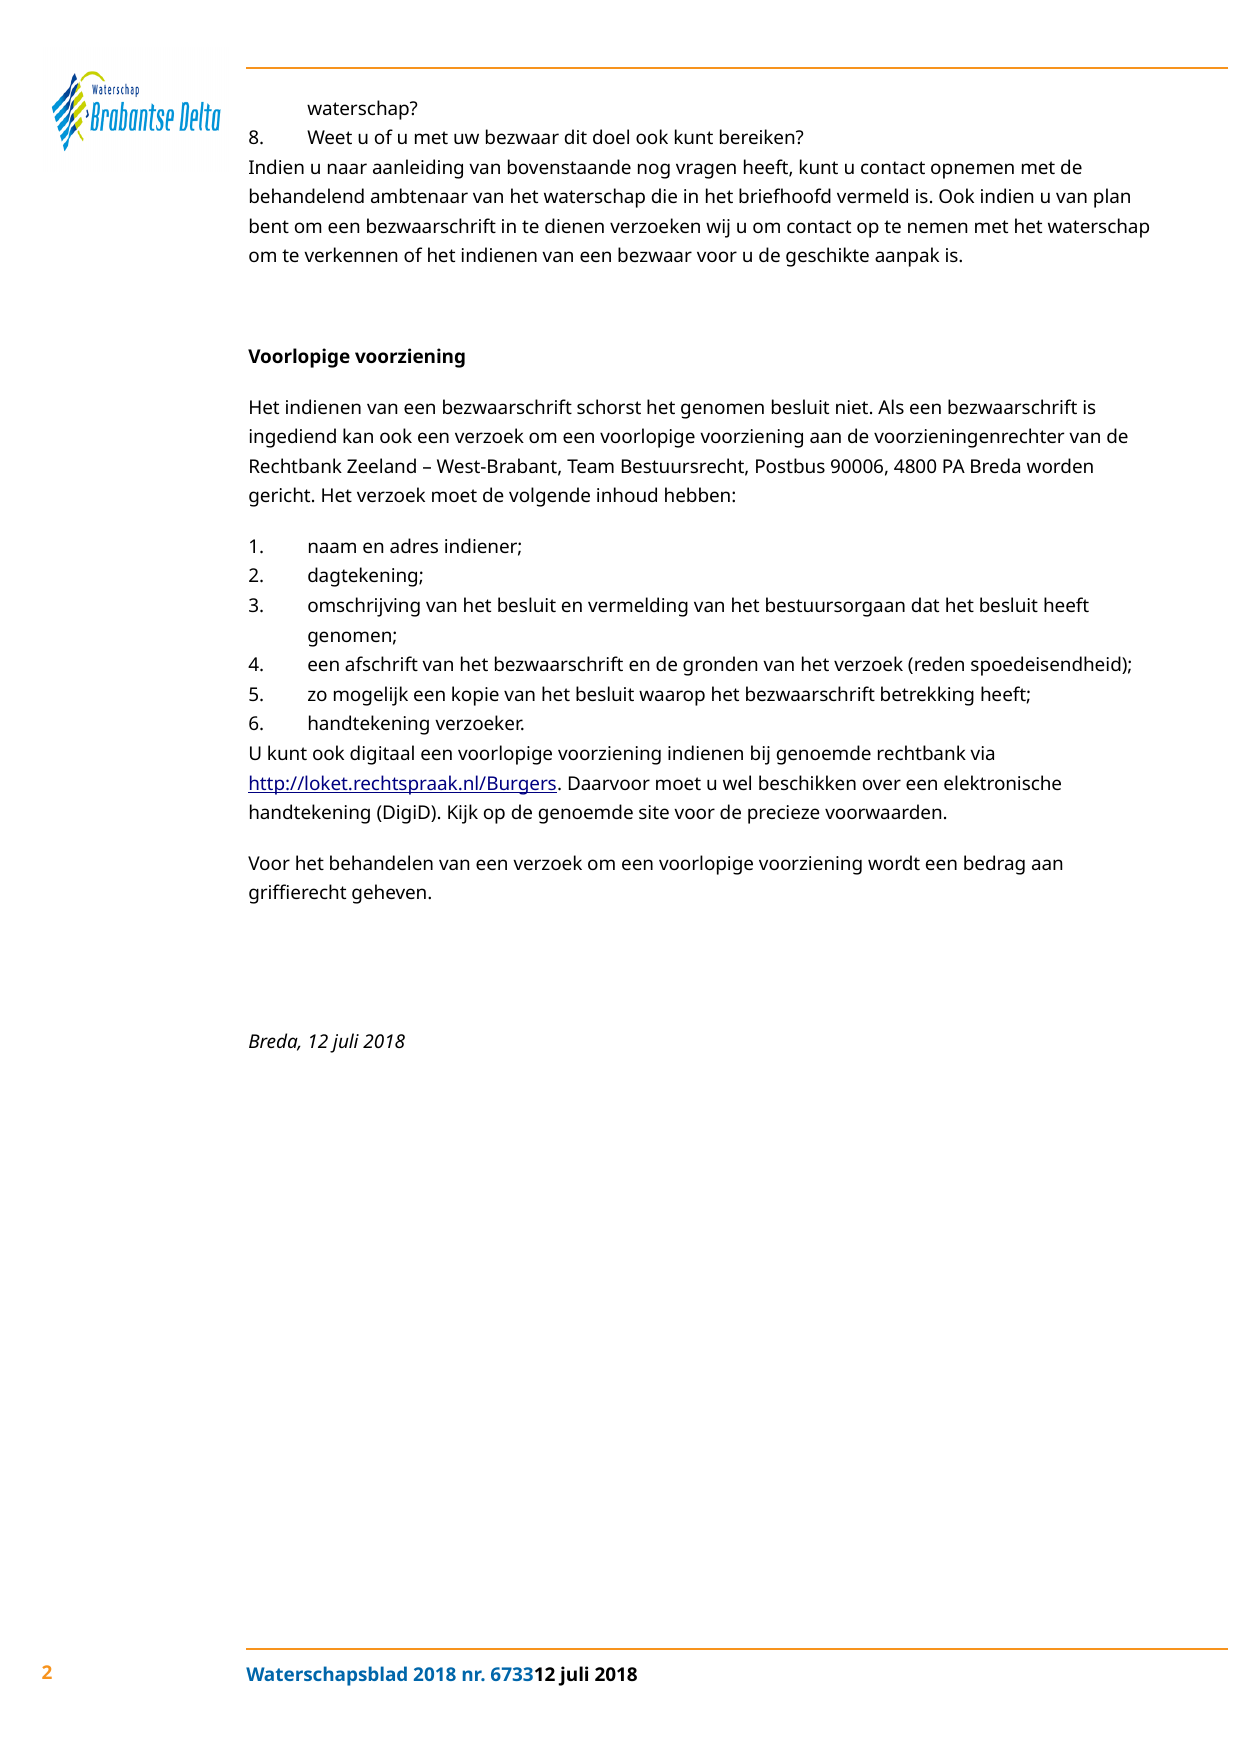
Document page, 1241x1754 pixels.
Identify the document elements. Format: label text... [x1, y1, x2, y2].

list handtekening verzoeker. [248, 711, 1152, 736]
list een afschrift van het bezwaarschrift en de gronden van het verzoek (reden spoedeisendheid); [248, 651, 1152, 677]
picture [41, 47, 231, 172]
list dagtekening; [248, 563, 1152, 588]
list Weet u of u met uw bezwaar dit doel ook kunt bereiken? [248, 124, 1152, 150]
text Breda, 12 juli 2018 [248, 1028, 1152, 1054]
text Voorlopige voorziening [248, 343, 1152, 369]
text U kunt ook digitaal een voorlopige voorziening indienen bij genoemde rechtbank via http://loket.rechtspraak.nl/Burgers. Daarvoor moet u wel beschikken over een elektronische handtekening (DigiD). Kijk op de genoemde site voor de precieze voorwaarden. [248, 740, 1152, 825]
list waterschap? [248, 95, 1152, 121]
text Voor het behandelen van een verzoek om een voorlopige voorziening wordt een bedrag aan griffierecht geheven. [248, 850, 1152, 905]
list zo mogelijk een kopie van het besluit waarop het bezwaarschrift betrekking heeft; [248, 681, 1152, 707]
text Indien u naar aanleiding van bovenstaande nog vragen heeft, kunt u contact opnemen met de behandelend ambtenaar van het waterschap die in het briefhoofd vermeld is. Ook indien u van plan bent om een bezwaarschrift in te dienen verzoeken wij u om contact op te nemen met het waterschap om te verkennen of het indienen van een bezwaar voor u de geschikte aanpak is. [248, 154, 1152, 268]
list naam en adres indiener; [248, 533, 1152, 559]
text Het indienen van een bezwaarschrift schorst het genomen besluit niet. Als een bezwaarschrift is ingediend kan ook een verzoek om een voorlopige voorziening aan de voorzieningenrechter van de Rechtbank Zeeland – West-Brabant, Team Bestuursrecht, Postbus 90006, 4800 PA Breda worden gericht. Het verzoek moet de volgende inhoud hebben: [248, 394, 1152, 508]
list omschrijving van het besluit en vermelding van het bestuursorgaan dat het besluit heeft genomen; [248, 592, 1152, 648]
